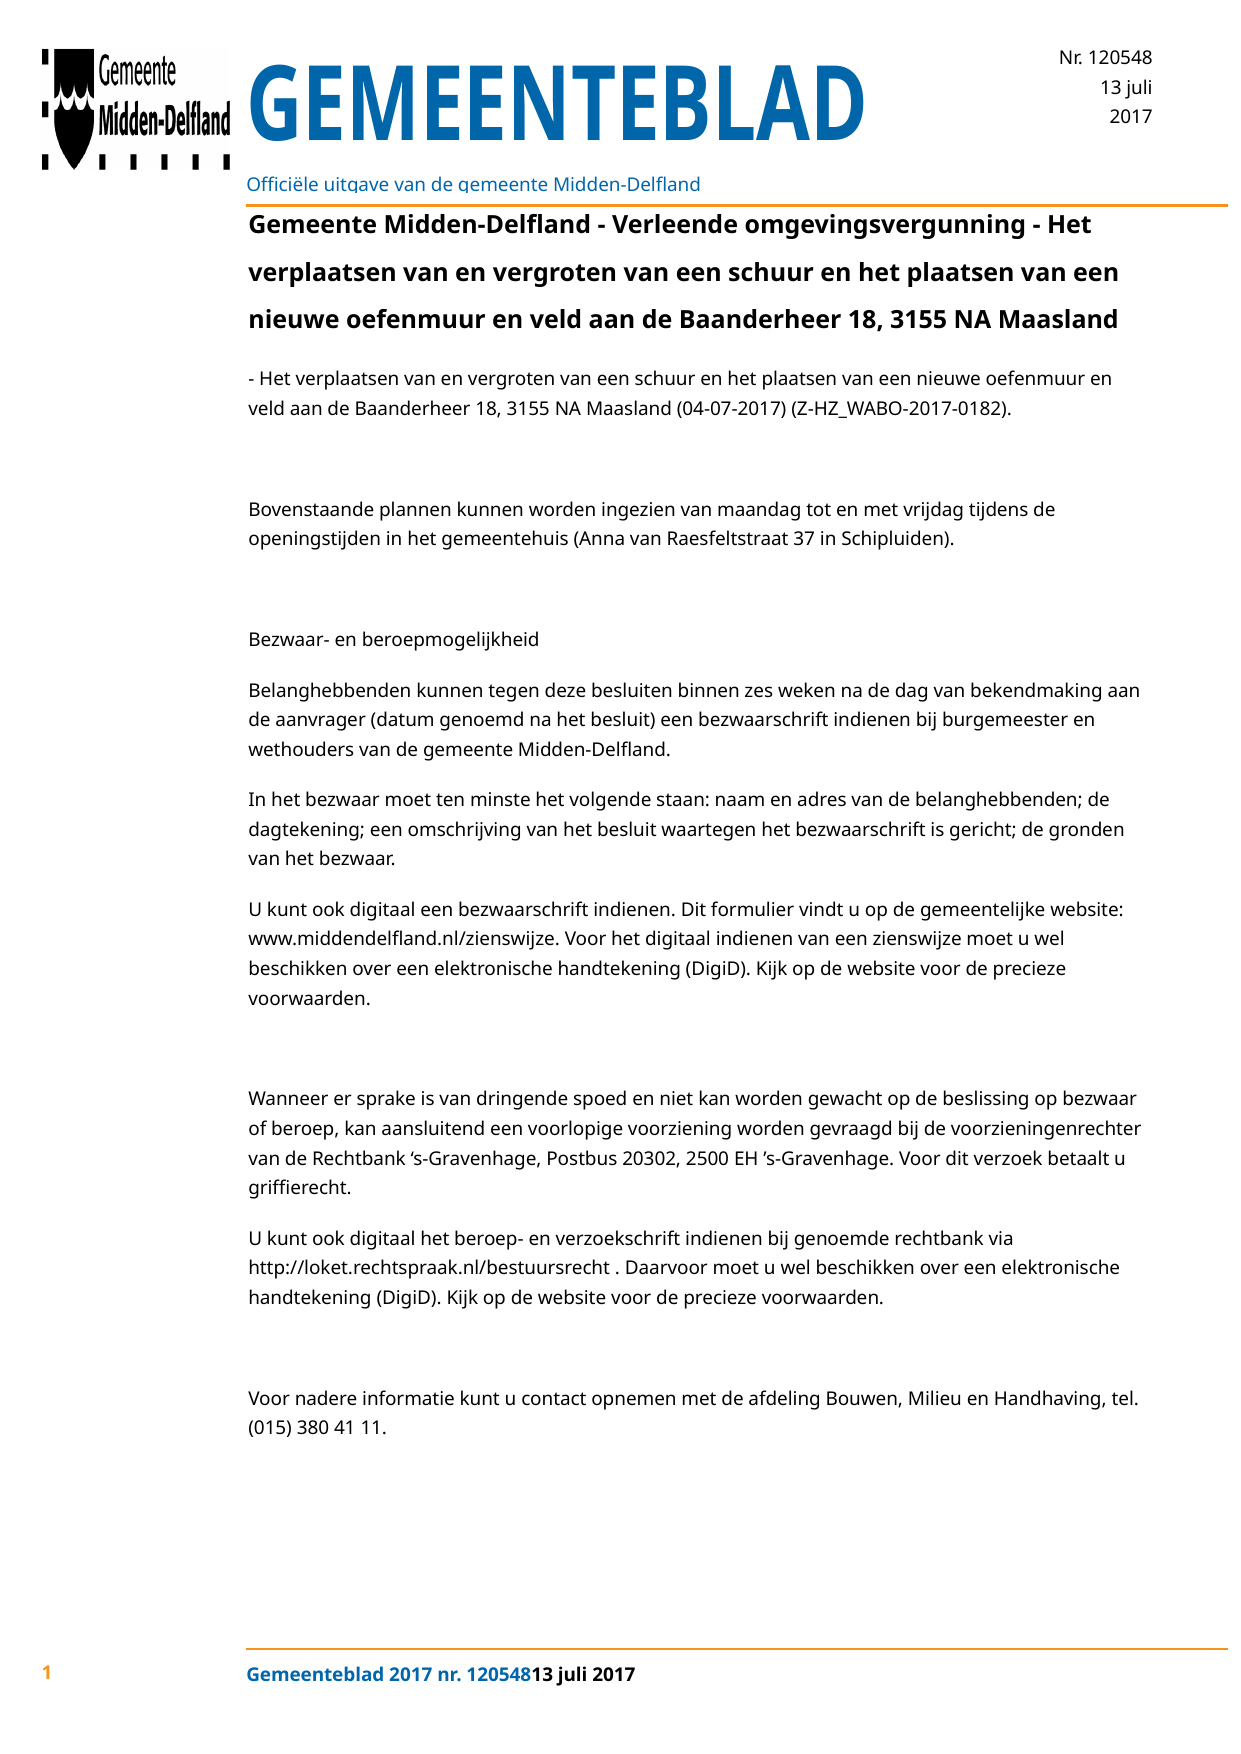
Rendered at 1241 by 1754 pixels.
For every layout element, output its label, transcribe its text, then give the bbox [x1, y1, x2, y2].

text - Het verplaatsen van en vergroten van een schuur en het plaatsen van een nieuwe oefenmuur en veld aan de Baanderheer 18, 3155 NA Maasland (04-07-2017) (Z-HZ_WABO-2017-0182). [248, 366, 1152, 421]
text Gemeente Midden-Delfland - Verleende omgevingsvergunning - Het verplaatsen van en vergroten van een schuur en het plaatsen van een nieuwe oefenmuur en veld aan de Baanderheer 18, 3155 NA Maasland [248, 207, 1152, 336]
text Wanneer er sprake is van dringende spoed en niet kan worden gewacht op de beslissing op bezwaar of beroep, kan aansluitend een voorlopige voorziening worden gevraagd bij de voorzieningenrechter van de Rechtbank ‘s-Gravenhage, Postbus 20302, 2500 EH ’s-Gravenhage. Voor dit verzoek betaalt u griffierecht. [248, 1086, 1152, 1200]
text U kunt ook digitaal een bezwaarschrift indienen. Dit formulier vindt u op de gemeentelijke website: www.middendelfland.nl/zienswijze. Voor het digitaal indienen van een zienswijze moet u wel beschikken over een elektronische handtekening (DigiD). Kijk op de website voor de precieze voorwaarden. [248, 896, 1152, 1010]
text Bezwaar- en beroepmogelijkheid [248, 626, 1152, 652]
picture [41, 47, 231, 172]
text Voor nadere informatie kunt u contact opnemen met de afdeling Bouwen, Milieu en Handhaving, tel. (015) 380 41 11. [248, 1385, 1152, 1440]
text Belanghebbenden kunnen tegen deze besluiten binnen zes weken na de dag van bekendmaking aan de aanvrager (datum genoemd na het besluit) een bezwaarschrift indienen bij burgemeester en wethouders van de gemeente Midden-Delfland. [248, 677, 1152, 762]
text Bovenstaande plannen kunnen worden ingezien van maandag tot en met vrijdag tijdens de openingstijden in het gemeentehuis (Anna van Raesfeltstraat 37 in Schipluiden). [248, 496, 1152, 551]
text In het bezwaar moet ten minste het volgende staan: naam en adres van de belanghebbenden; de dagtekening; een omschrijving van het besluit waartegen het bezwaarschrift is gericht; de gronden van het bezwaar. [248, 786, 1152, 871]
text U kunt ook digitaal het beroep- en verzoekschrift indienen bij genoemde rechtbank via http://loket.rechtspraak.nl/bestuursrecht . Daarvoor moet u wel beschikken over een elektronische handtekening (DigiD). Kijk op de website voor de precieze voorwaarden. [248, 1225, 1152, 1309]
